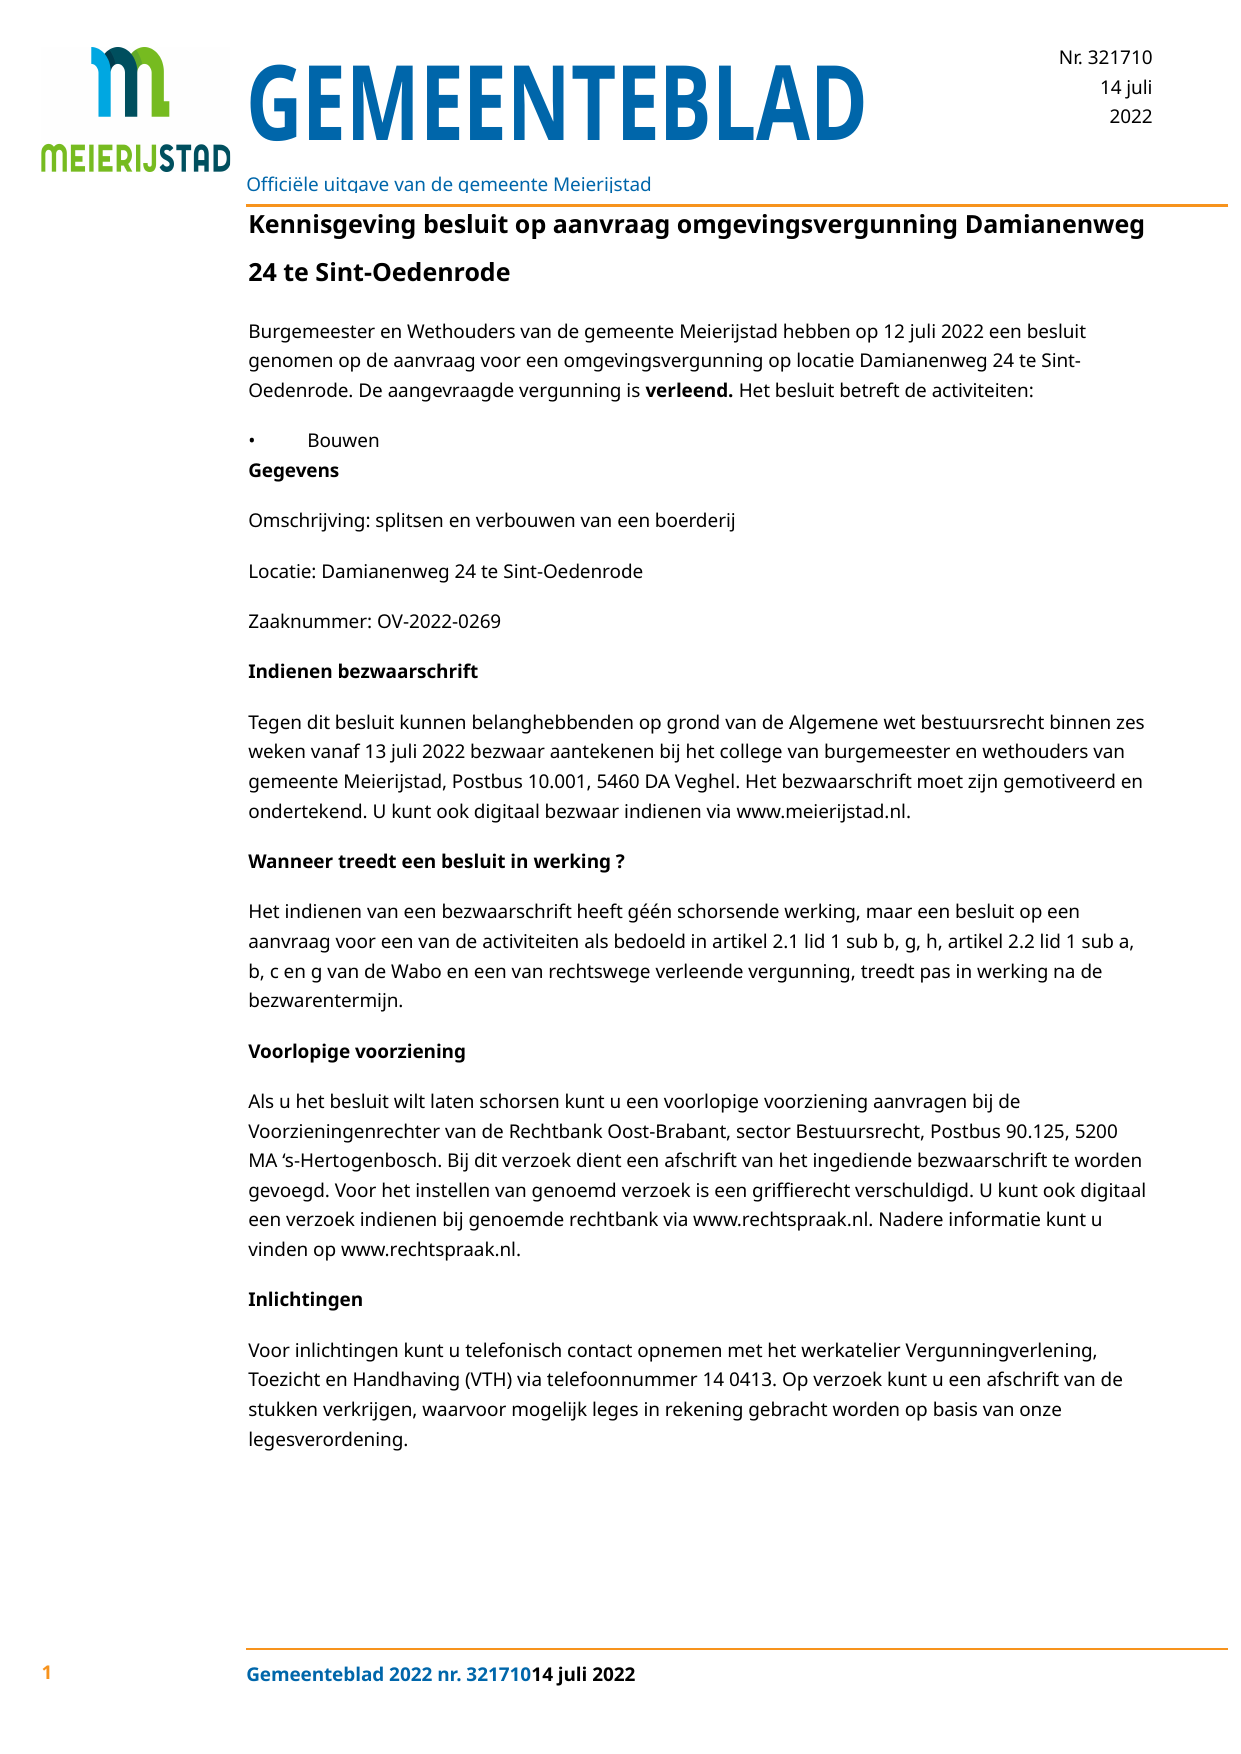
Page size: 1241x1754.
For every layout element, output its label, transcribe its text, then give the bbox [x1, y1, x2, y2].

text Als u het besluit wilt laten schorsen kunt u een voorlopige voorziening aanvragen bij de Voorzieningenrechter van de Rechtbank Oost-Brabant, sector Bestuursrecht, Postbus 90.125, 5200 MA ‘s-Hertogenbosch. Bij dit verzoek dient een afschrift van het ingediende bezwaarschrift te worden gevoegd. Voor het instellen van genoemd verzoek is een griffierecht verschuldigd. U kunt ook digitaal een verzoek indienen bij genoemde rechtbank via www.rechtspraak.nl. Nadere informatie kunt u vinden op www.rechtspraak.nl. [248, 1088, 1152, 1262]
text Voor inlichtingen kunt u telefonisch contact opnemen met het werkatelier Vergunningverlening, Toezicht en Handhaving (VTH) via telefoonnummer 14 0413. Op verzoek kunt u een afschrift van de stukken verkrijgen, waarvoor mogelijk leges in rekening gebracht worden op basis van onze legesverordening. [248, 1337, 1152, 1452]
text Wanneer treedt een besluit in werking ? [248, 848, 1152, 874]
text Het indienen van een bezwaarschrift heeft géén schorsende werking, maar een besluit op een aanvraag voor een van de activiteiten als bedoeld in artikel 2.1 lid 1 sub b, g, h, artikel 2.2 lid 1 sub a, b, c en g van de Wabo en een van rechtswege verleende vergunning, treedt pas in werking na de bezwarentermijn. [248, 899, 1152, 1013]
text Tegen dit besluit kunnen belanghebbenden op grond van de Algemene wet bestuursrecht binnen zes weken vanaf 13 juli 2022 bezwaar aantekenen bij het college van burgemeester en wethouders van gemeente Meierijstad, Postbus 10.001, 5460 DA Veghel. Het bezwaarschrift moet zijn gemotiveerd en ondertekend. U kunt ook digitaal bezwaar indienen via www.meierijstad.nl. [248, 709, 1152, 824]
text Locatie: Damianenweg 24 te Sint-Oedenrode [248, 558, 1152, 584]
text Kennisgeving besluit op aanvraag omgevingsvergunning Damianenweg 24 te Sint-Oedenrode [248, 207, 1152, 288]
text Voorlopige voorziening [248, 1038, 1152, 1064]
text Inlichtingen [248, 1287, 1152, 1312]
text Gegevens [248, 457, 1152, 483]
picture [41, 47, 231, 172]
text Indienen bezwaarschrift [248, 659, 1152, 684]
text Zaaknummer: OV-2022-0269 [248, 608, 1152, 634]
text Omschrijving: splitsen en verbouwen van een boerderij [248, 507, 1152, 533]
list Bouwen [248, 427, 1152, 453]
text Burgemeester en Wethouders van de gemeente Meierijstad hebben op 12 juli 2022 een besluit genomen op de aanvraag voor een omgevingsvergunning op locatie Damianenweg 24 te Sint-Oedenrode. De aangevraagde vergunning is verleend. Het besluit betreft de activiteiten: [248, 318, 1152, 403]
